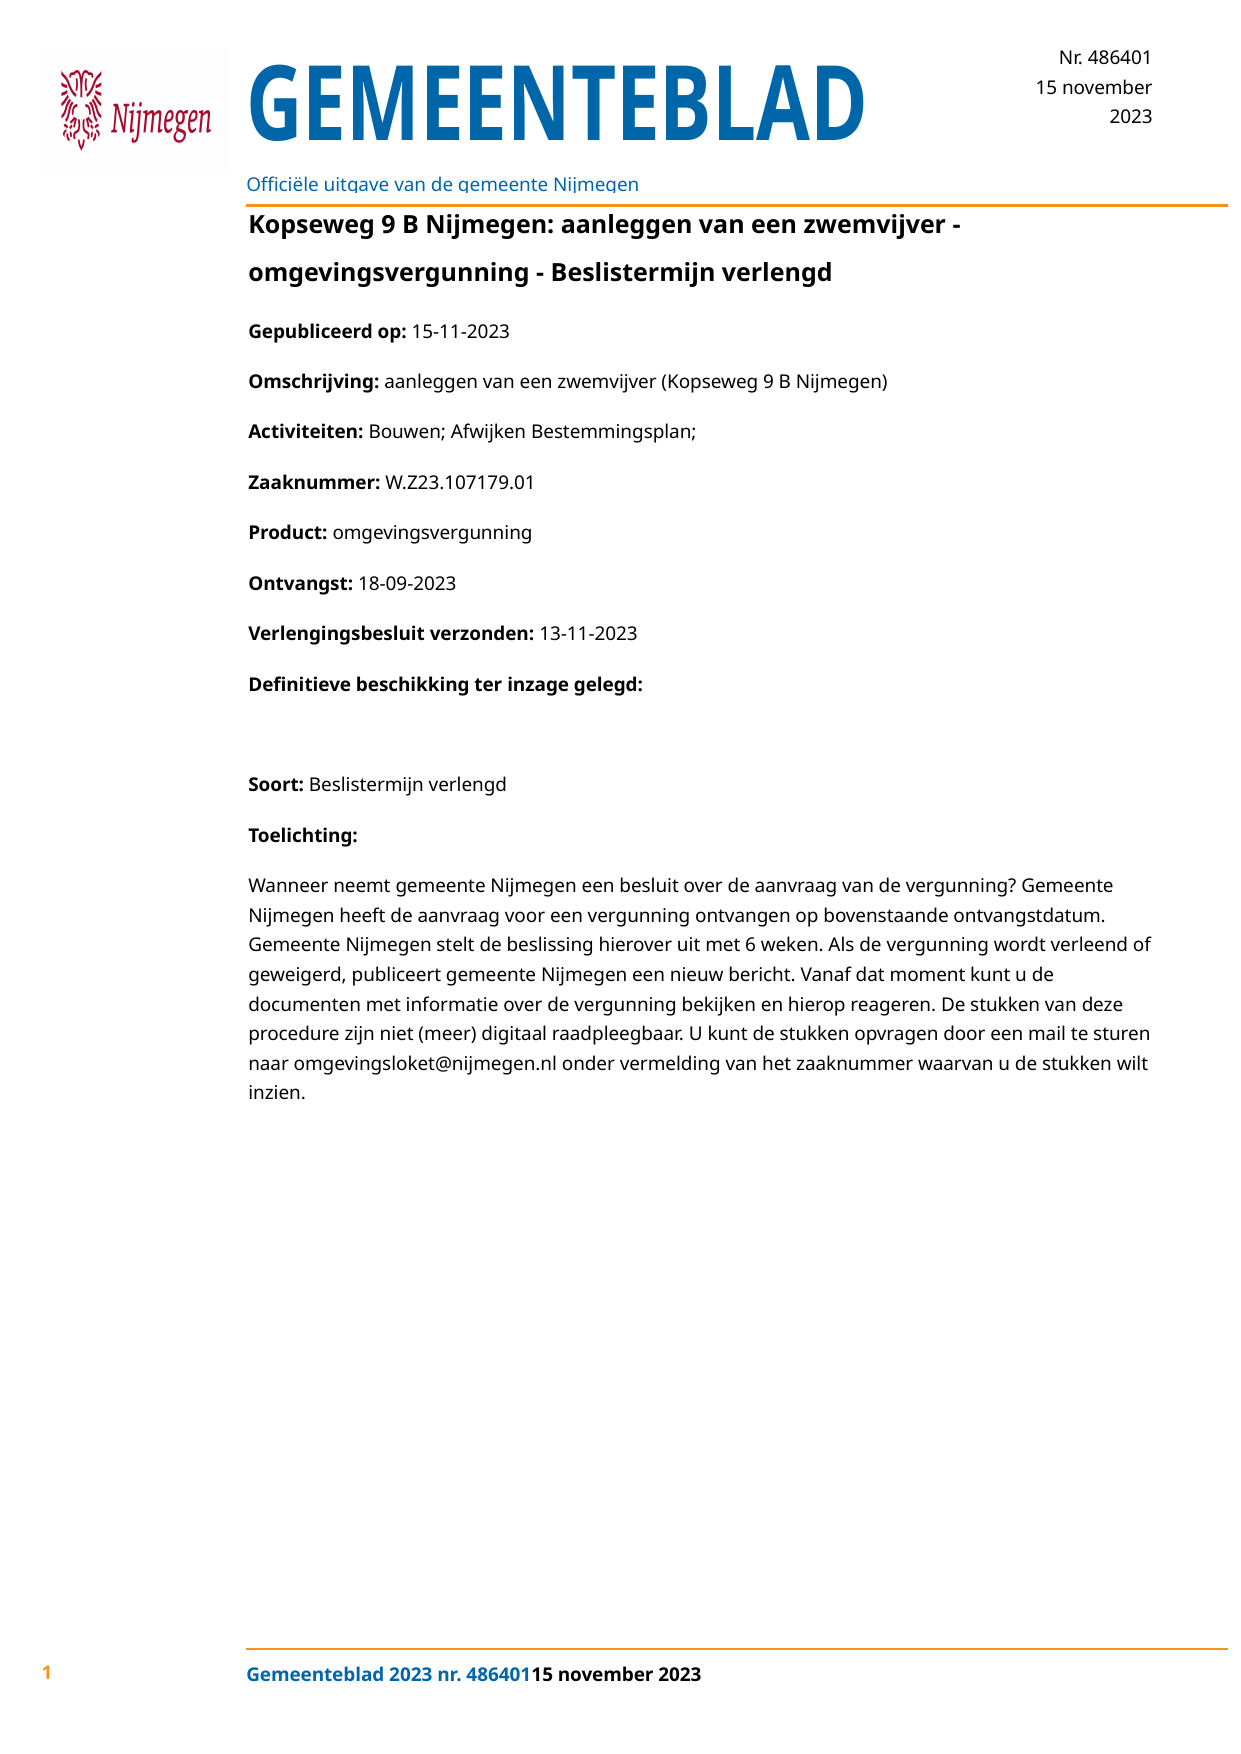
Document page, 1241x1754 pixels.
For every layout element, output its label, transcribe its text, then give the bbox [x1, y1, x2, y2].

text Toelichting: [248, 822, 1152, 848]
text Ontvangst: 18-09-2023 [248, 570, 1152, 596]
text Zaaknummer: W.Z23.107179.01 [248, 469, 1152, 495]
text Kopseweg 9 B Nijmegen: aanleggen van een zwemvijver - omgevingsvergunning - Beslistermijn verlengd [248, 207, 1152, 288]
text Wanneer neemt gemeente Nijmegen een besluit over de aanvraag van de vergunning? Gemeente Nijmegen heeft de aanvraag voor een vergunning ontvangen op bovenstaande ontvangstdatum. Gemeente Nijmegen stelt de beslissing hierover uit met 6 weken. Als de vergunning wordt verleend of geweigerd, publiceert gemeente Nijmegen een nieuw bericht. Vanaf dat moment kunt u de documenten met informatie over de vergunning bekijken en hierop reageren. De stukken van deze procedure zijn niet (meer) digitaal raadpleegbaar. U kunt de stukken opvragen door een mail te sturen naar omgevingsloket@nijmegen.nl onder vermelding van het zaaknummer waarvan u de stukken wilt inzien. [248, 872, 1152, 1105]
text Activiteiten: Bouwen; Afwijken Bestemmingsplan; [248, 419, 1152, 444]
text Product: omgevingsvergunning [248, 519, 1152, 545]
text Verlengingsbesluit verzonden: 13-11-2023 [248, 620, 1152, 646]
text Soort: Beslistermijn verlengd [248, 772, 1152, 797]
text Gepubliceerd op: 15-11-2023 [248, 318, 1152, 344]
text Omschrijving: aanleggen van een zwemvijver (Kopseweg 9 B Nijmegen) [248, 368, 1152, 394]
picture [41, 47, 231, 172]
text Definitieve beschikking ter inzage gelegd: [248, 671, 1152, 697]
